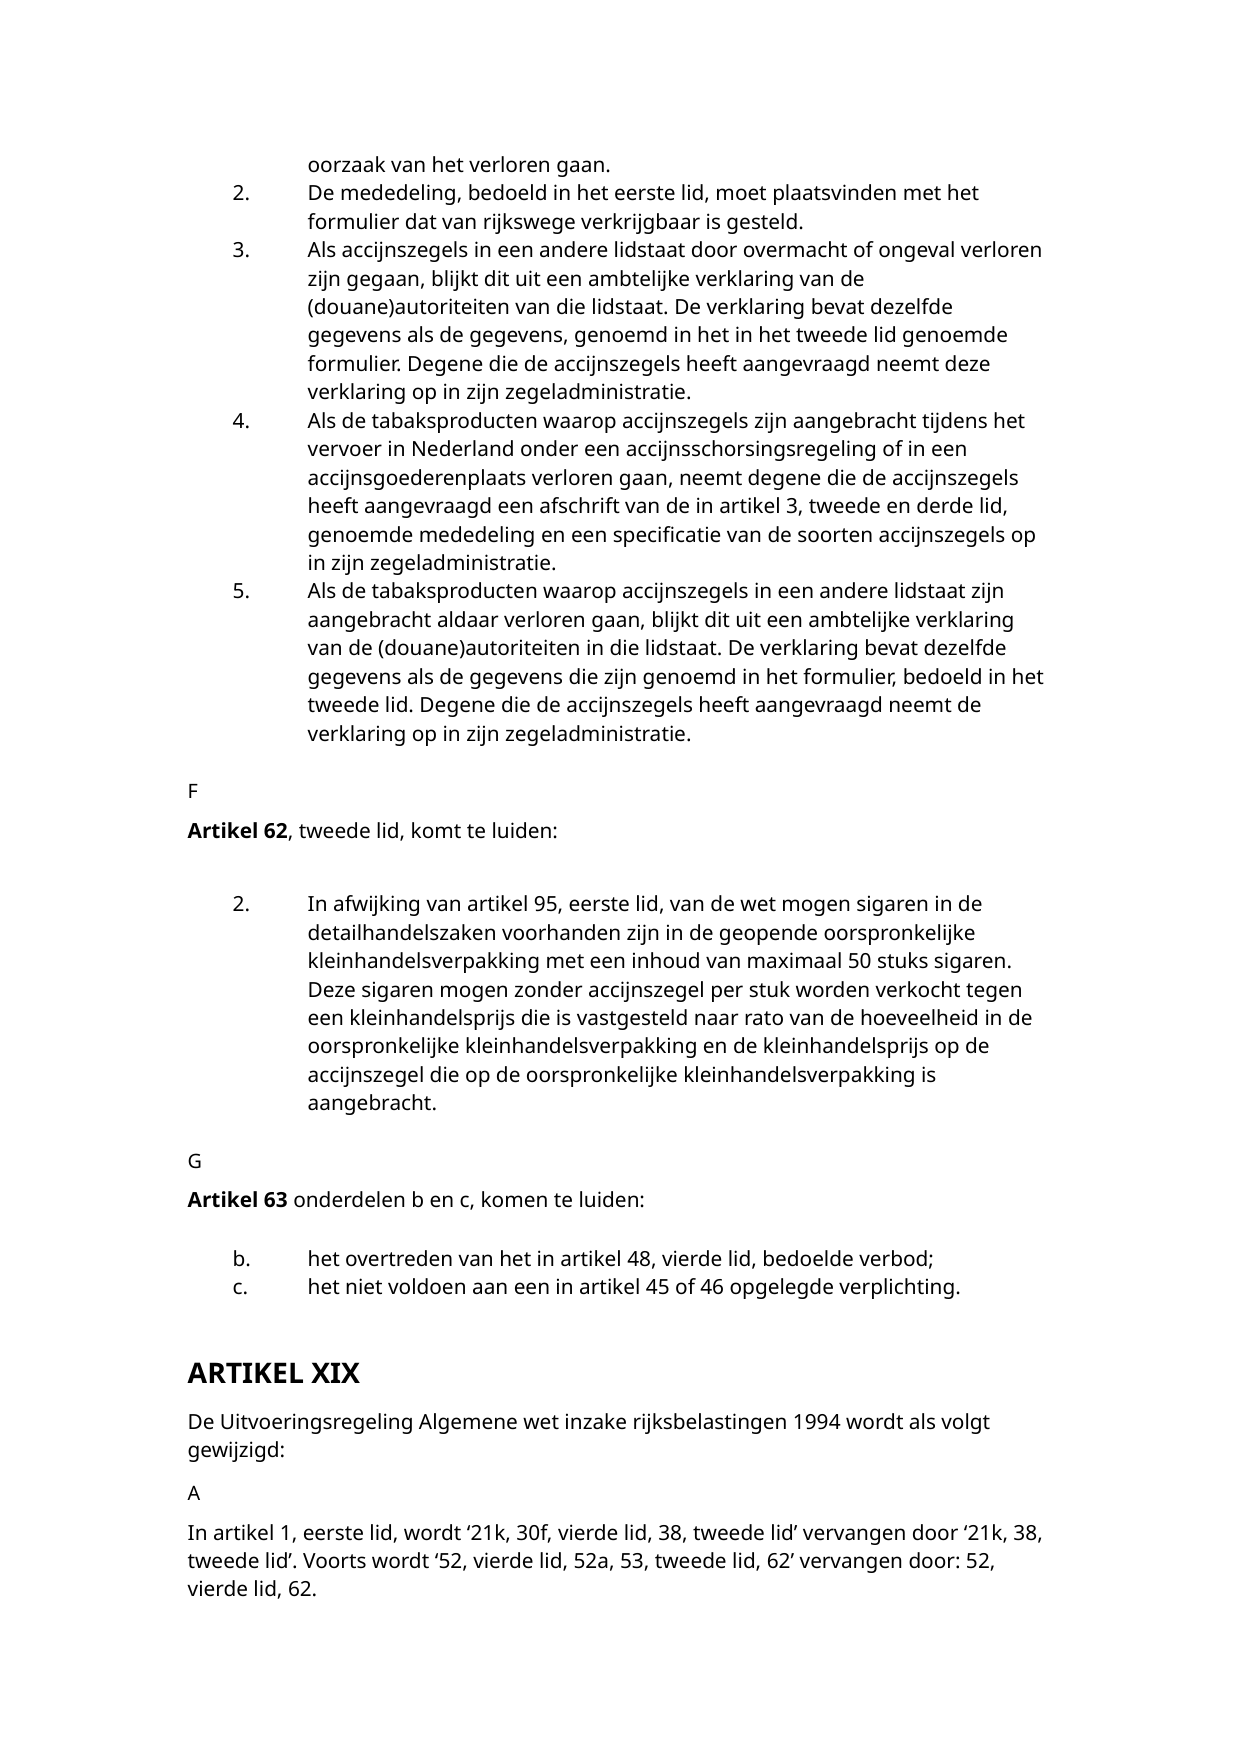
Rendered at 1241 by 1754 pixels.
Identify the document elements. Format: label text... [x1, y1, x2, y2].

list het niet voldoen aan een in artikel 45 of 46 opgelegde verplichting. [232, 1272, 1053, 1301]
subtitle ARTIKEL XIX [187, 1353, 1053, 1392]
text A [187, 1479, 1053, 1506]
text F [187, 777, 1053, 804]
list Als accijnszegels in een andere lidstaat door overmacht of ongeval verloren zijn gegaan, blijkt dit uit een ambtelijke verklaring van de (douane)autoriteiten van die lidstaat. De verklaring bevat dezelfde gegevens als de gegevens, genoemd in het in het tweede lid genoemde formulier. Degene die de accijnszegels heeft aangevraagd neemt deze verklaring op in zijn zegeladministratie. [232, 235, 1053, 406]
text Artikel 63 onderdelen b en c, komen te luiden: [187, 1186, 1053, 1214]
text Artikel 62, tweede lid, komt te luiden: [187, 816, 1053, 844]
list oorzaak van het verloren gaan. [232, 150, 1053, 178]
list Als de tabaksproducten waarop accijnszegels in een andere lidstaat zijn aangebracht aldaar verloren gaan, blijkt dit uit een ambtelijke verklaring van de (douane)autoriteiten in die lidstaat. De verklaring bevat dezelfde gegevens als de gegevens die zijn genoemd in het formulier, bedoeld in het tweede lid. Degene die de accijnszegels heeft aangevraagd neemt de verklaring op in zijn zegeladministratie. [232, 577, 1053, 747]
list De mededeling, bedoeld in het eerste lid, moet plaatsvinden met het formulier dat van rijkswege verkrijgbaar is gesteld. [232, 178, 1053, 235]
text G [187, 1147, 1053, 1174]
list Als de tabaksproducten waarop accijnszegels zijn aangebracht tijdens het vervoer in Nederland onder een accijnsschorsingsregeling of in een accijnsgoederenplaats verloren gaan, neemt degene die de accijnszegels heeft aangevraagd een afschrift van de in artikel 3, tweede en derde lid, genoemde mededeling en een specificatie van de soorten accijnszegels op in zijn zegeladministratie. [232, 406, 1053, 577]
list In afwijking van artikel 95, eerste lid, van de wet mogen sigaren in de detailhandelszaken voorhanden zijn in de geopende oorspronkelijke kleinhandelsverpakking met een inhoud van maximaal 50 stuks sigaren. Deze sigaren mogen zonder accijnszegel per stuk worden verkocht tegen een kleinhandelsprijs die is vastgesteld naar rato van de hoeveelheid in de oorspronkelijke kleinhandelsverpakking en de kleinhandelsprijs op de accijnszegel die op de oorspronkelijke kleinhandelsverpakking is aangebracht. [232, 889, 1053, 1117]
text De Uitvoeringsregeling Algemene wet inzake rijksbelastingen 1994 wordt als volgt gewijzigd: [187, 1407, 1053, 1464]
list het overtreden van het in artikel 48, vierde lid, bedoelde verbod; [232, 1244, 1053, 1272]
text In artikel 1, eerste lid, wordt ‘21k, 30f, vierde lid, 38, tweede lid’ vervangen door ‘21k, 38, tweede lid’. Voorts wordt ‘52, vierde lid, 52a, 53, tweede lid, 62’ vervangen door: 52, vierde lid, 62. [187, 1518, 1053, 1603]
